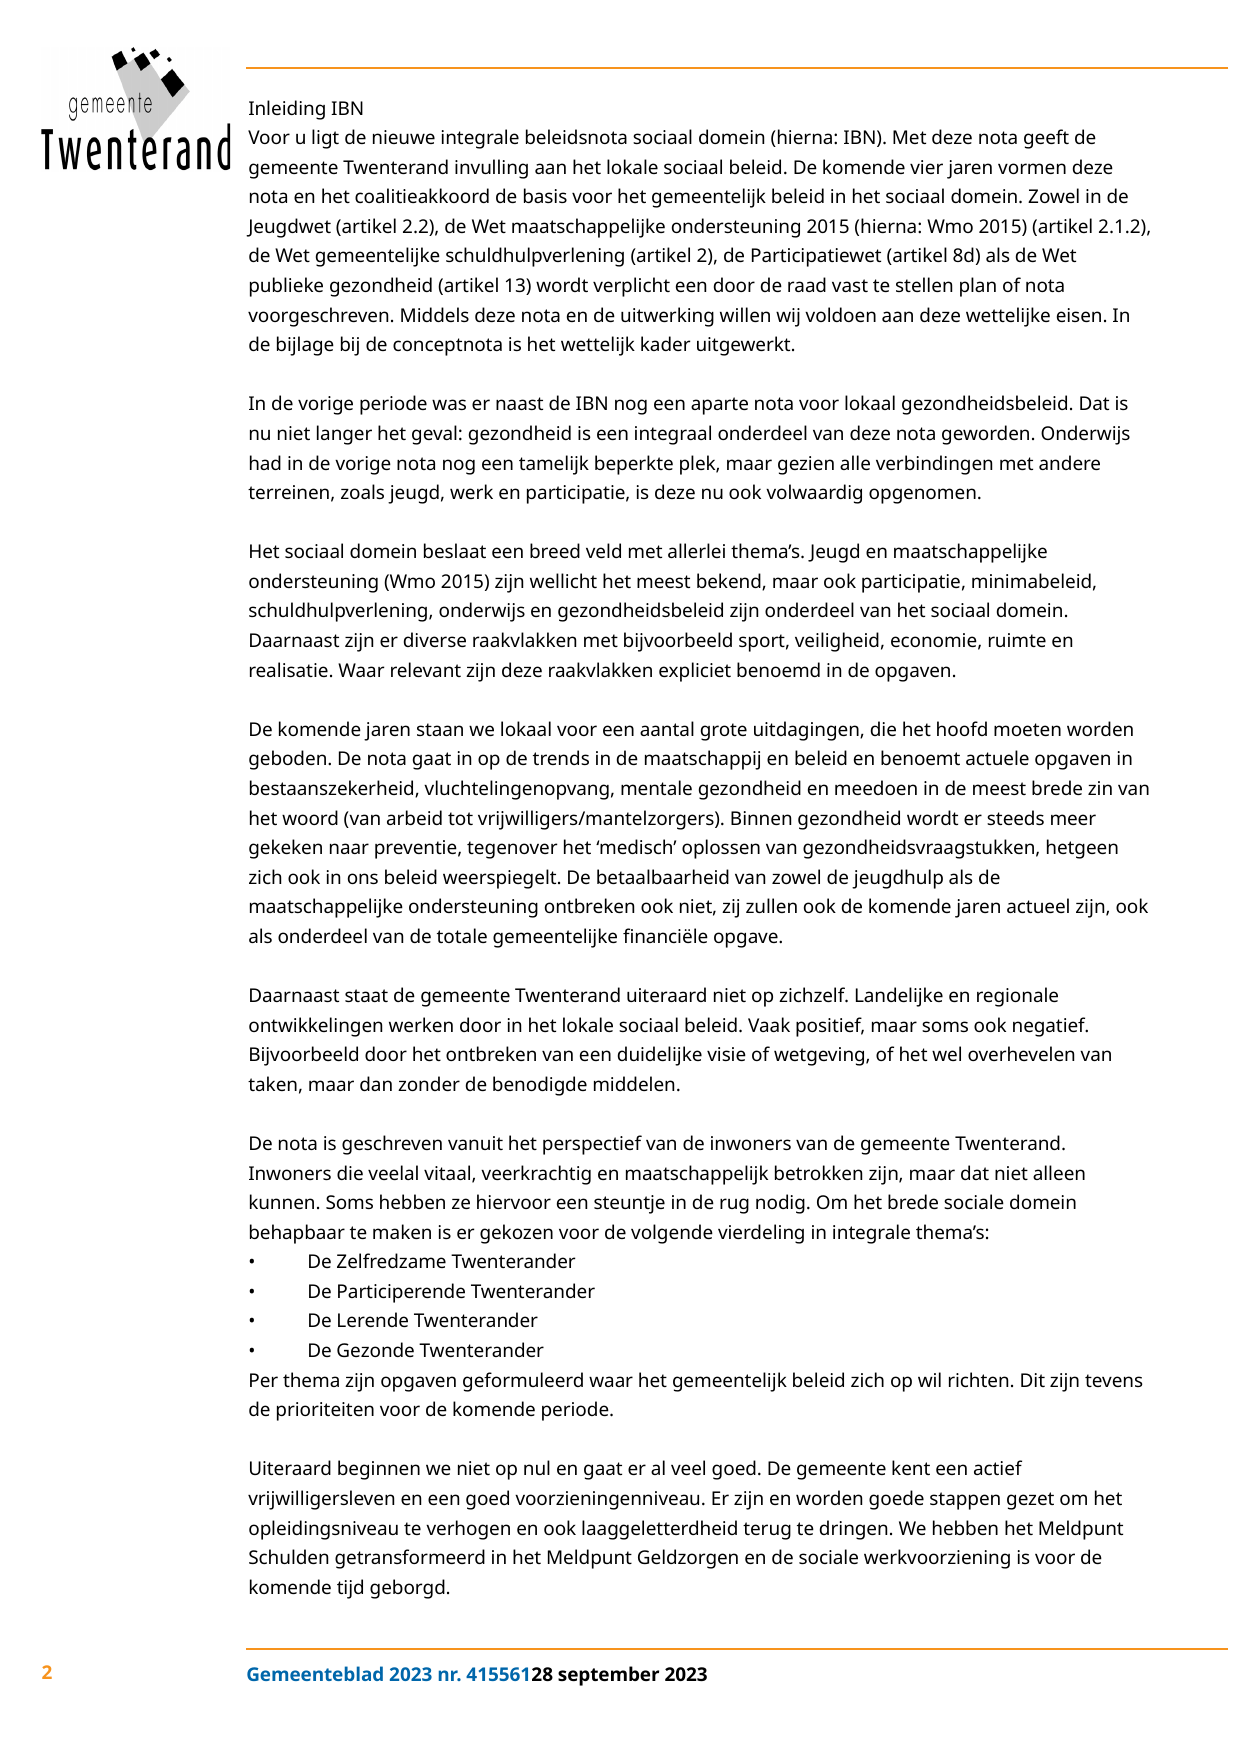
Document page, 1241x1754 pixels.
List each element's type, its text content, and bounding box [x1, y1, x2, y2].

text Inleiding IBN [248, 95, 1152, 121]
text In de vorige periode was er naast de IBN nog een aparte nota voor lokaal gezondheidsbeleid. Dat is nu niet langer het geval: gezondheid is een integraal onderdeel van deze nota geworden. Onderwijs had in de vorige nota nog een tamelijk beperkte plek, maar gezien alle verbindingen met andere terreinen, zoals jeugd, werk en participatie, is deze nu ook volwaardig opgenomen. [248, 391, 1152, 505]
picture [41, 47, 231, 172]
text Het sociaal domein beslaat een breed veld met allerlei thema’s. Jeugd en maatschappelijke ondersteuning (Wmo 2015) zijn wellicht het meest bekend, maar ook participatie, minimabeleid, schuldhulpverlening, onderwijs en gezondheidsbeleid zijn onderdeel van het sociaal domein. Daarnaast zijn er diverse raakvlakken met bijvoorbeeld sport, veiligheid, economie, ruimte en realisatie. Waar relevant zijn deze raakvlakken expliciet benoemd in de opgaven. [248, 538, 1152, 683]
text Per thema zijn opgaven geformuleerd waar het gemeentelijk beleid zich op wil richten. Dit zijn tevens de prioriteiten voor de komende periode. [248, 1367, 1152, 1422]
text Daarnaast staat de gemeente Twenterand uiteraard niet op zichzelf. Landelijke en regionale ontwikkelingen werken door in het lokale sociaal beleid. Vaak positief, maar soms ook negatief. Bijvoorbeeld door het ontbreken van een duidelijke visie of wetgeving, of het wel overhevelen van taken, maar dan zonder de benodigde middelen. [248, 982, 1152, 1097]
list De Lerende Twenterander [248, 1308, 1152, 1333]
list De Participerende Twenterander [248, 1278, 1152, 1304]
text Voor u ligt de nieuwe integrale beleidsnota sociaal domein (hierna: IBN). Met deze nota geeft de gemeente Twenterand invulling aan het lokale sociaal beleid. De komende vier jaren vormen deze nota en het coalitieakkoord de basis voor het gemeentelijk beleid in het sociaal domein. Zowel in de Jeugdwet (artikel 2.2), de Wet maatschappelijke ondersteuning 2015 (hierna: Wmo 2015) (artikel 2.1.2), de Wet gemeentelijke schuldhulpverlening (artikel 2), de Participatiewet (artikel 8d) als de Wet publieke gezondheid (artikel 13) wordt verplicht een door de raad vast te stellen plan of nota voorgeschreven. Middels deze nota en de uitwerking willen wij voldoen aan deze wettelijke eisen. In de bijlage bij de conceptnota is het wettelijk kader uitgewerkt. [248, 124, 1152, 357]
list De Gezonde Twenterander [248, 1337, 1152, 1363]
text De komende jaren staan we lokaal voor een aantal grote uitdagingen, die het hoofd moeten worden geboden. De nota gaat in op de trends in de maatschappij en beleid en benoemt actuele opgaven in bestaanszekerheid, vluchtelingenopvang, mentale gezondheid en meedoen in de meest brede zin van het woord (van arbeid tot vrijwilligers/mantelzorgers). Binnen gezondheid wordt er steeds meer gekeken naar preventie, tegenover het ‘medisch’ oplossen van gezondheidsvraagstukken, hetgeen zich ook in ons beleid weerspiegelt. De betaalbaarheid van zowel de jeugdhulp als de maatschappelijke ondersteuning ontbreken ook niet, zij zullen ook de komende jaren actueel zijn, ook als onderdeel van de totale gemeentelijke financiële opgave. [248, 716, 1152, 949]
list De Zelfredzame Twenterander [248, 1248, 1152, 1274]
text Uiteraard beginnen we niet op nul en gaat er al veel goed. De gemeente kent een actief vrijwilligersleven en een goed voorzieningenniveau. Er zijn en worden goede stappen gezet om het opleidingsniveau te verhogen en ook laaggeletterdheid terug te dringen. We hebben het Meldpunt Schulden getransformeerd in het Meldpunt Geldzorgen en de sociale werkvoorziening is voor de komende tijd geborgd. [248, 1456, 1152, 1600]
text De nota is geschreven vanuit het perspectief van de inwoners van de gemeente Twenterand. Inwoners die veelal vitaal, veerkrachtig en maatschappelijk betrokken zijn, maar dat niet alleen kunnen. Soms hebben ze hiervoor een steuntje in de rug nodig. Om het brede sociale domein behapbaar te maken is er gekozen voor de volgende vierdeling in integrale thema’s: [248, 1130, 1152, 1245]
